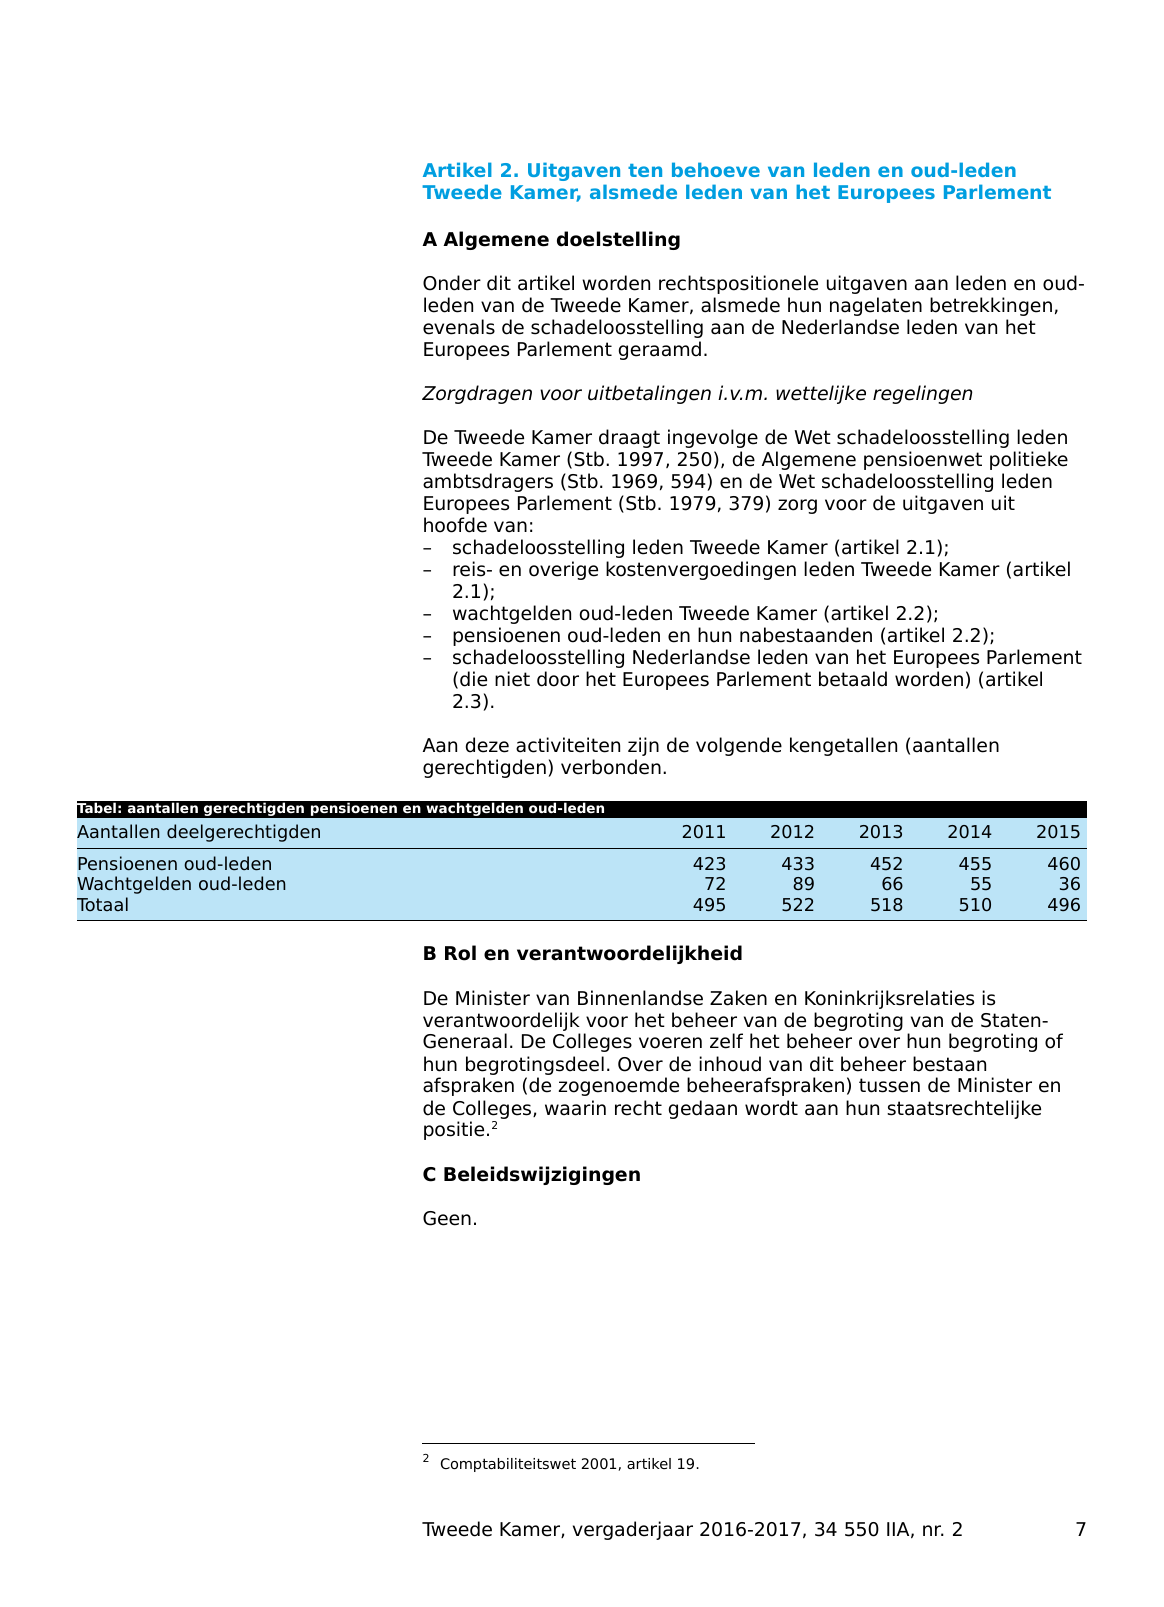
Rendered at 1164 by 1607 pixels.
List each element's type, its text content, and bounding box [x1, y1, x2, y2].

table_cell 2012 [732, 818, 821, 848]
table_cell 452 [821, 849, 909, 874]
text De Minister van Binnenlandse Zaken en Koninkrijksrelaties is verantwoordelijk voor het beheer van de begroting van de Staten-Generaal. De Colleges voeren zelf het beheer over hun begroting of hun begrotingsdeel. Over de inhoud van dit beheer bestaan afspraken (de zogenoemde beheerafspraken) tussen de Minister en de Colleges, waarin recht gedaan wordt aan hun staatsrechtelijke positie. [422, 987, 1087, 1141]
text Onder dit artikel worden rechtspositionele uitgaven aan leden en oud-leden van de Tweede Kamer, alsmede hun nagelaten betrekkingen, evenals de schadeloosstelling aan de Nederlandse leden van het Europees Parlement geraamd. [422, 273, 1087, 361]
text Comptabiliteitswet 2001, artikel 19. [422, 1452, 1087, 1474]
table_cell 460 [998, 849, 1087, 874]
text – pensioenen oud-leden en hun nabestaanden (artikel 2.2); [422, 625, 1087, 647]
table_cell 89 [732, 874, 821, 895]
table_cell 72 [644, 874, 732, 895]
subtitle A Algemene doelstelling [422, 229, 1087, 251]
table_cell 522 [732, 895, 821, 920]
table_cell 2011 [644, 818, 732, 848]
table_cell 510 [909, 895, 998, 920]
table_cell 518 [821, 895, 909, 920]
table_header Tabel: aantallen gerechtigden pensioenen en wachtgelden oud-leden [77, 801, 1087, 817]
table_cell 66 [821, 874, 909, 895]
table_cell 36 [998, 874, 1087, 895]
subtitle B Rol en verantwoordelijkheid [422, 943, 1087, 965]
subtitle Artikel 2. Uitgaven ten behoeve van leden en oud-leden Tweede Kamer, alsmede leden van het Europees Parlement [422, 160, 1087, 204]
text Geen. [422, 1208, 1087, 1230]
text Aan deze activiteiten zijn de volgende kengetallen (aantallen gerechtigden) verbonden. [422, 735, 1087, 779]
table_cell 2014 [909, 818, 998, 848]
table_cell Wachtgelden oud-leden [77, 874, 644, 895]
text – wachtgelden oud-leden Tweede Kamer (artikel 2.2); [422, 603, 1087, 625]
subtitle Zorgdragen voor uitbetalingen i.v.m. wettelijke regelingen [422, 383, 1087, 405]
text – schadeloosstelling Nederlandse leden van het Europees Parlement (die niet door het Europees Parlement betaald worden) (artikel 2.3). [422, 647, 1087, 713]
subtitle C Beleidswijzigingen [422, 1163, 1087, 1186]
table_cell 423 [644, 849, 732, 874]
table_cell Aantallen deelgerechtigden [77, 818, 644, 848]
table_cell Pensioenen oud-leden [77, 849, 644, 874]
table_cell 496 [998, 895, 1087, 920]
text – reis- en overige kostenvergoedingen leden Tweede Kamer (artikel 2.1); [422, 559, 1087, 603]
text De Tweede Kamer draagt ingevolge de Wet schadeloosstelling leden Tweede Kamer (Stb. 1997, 250), de Algemene pensioenwet politieke ambtsdragers (Stb. 1969, 594) en de Wet schadeloosstelling leden Europees Parlement (Stb. 1979, 379) zorg voor de uitgaven uit hoofde van: [422, 427, 1087, 537]
table_cell 55 [909, 874, 998, 895]
table_cell Totaal [77, 895, 644, 920]
table_cell 455 [909, 849, 998, 874]
table_cell 2013 [821, 818, 909, 848]
table_cell 2015 [998, 818, 1087, 848]
text – schadeloosstelling leden Tweede Kamer (artikel 2.1); [422, 537, 1087, 559]
table_cell 495 [644, 895, 732, 920]
table_cell 433 [732, 849, 821, 874]
